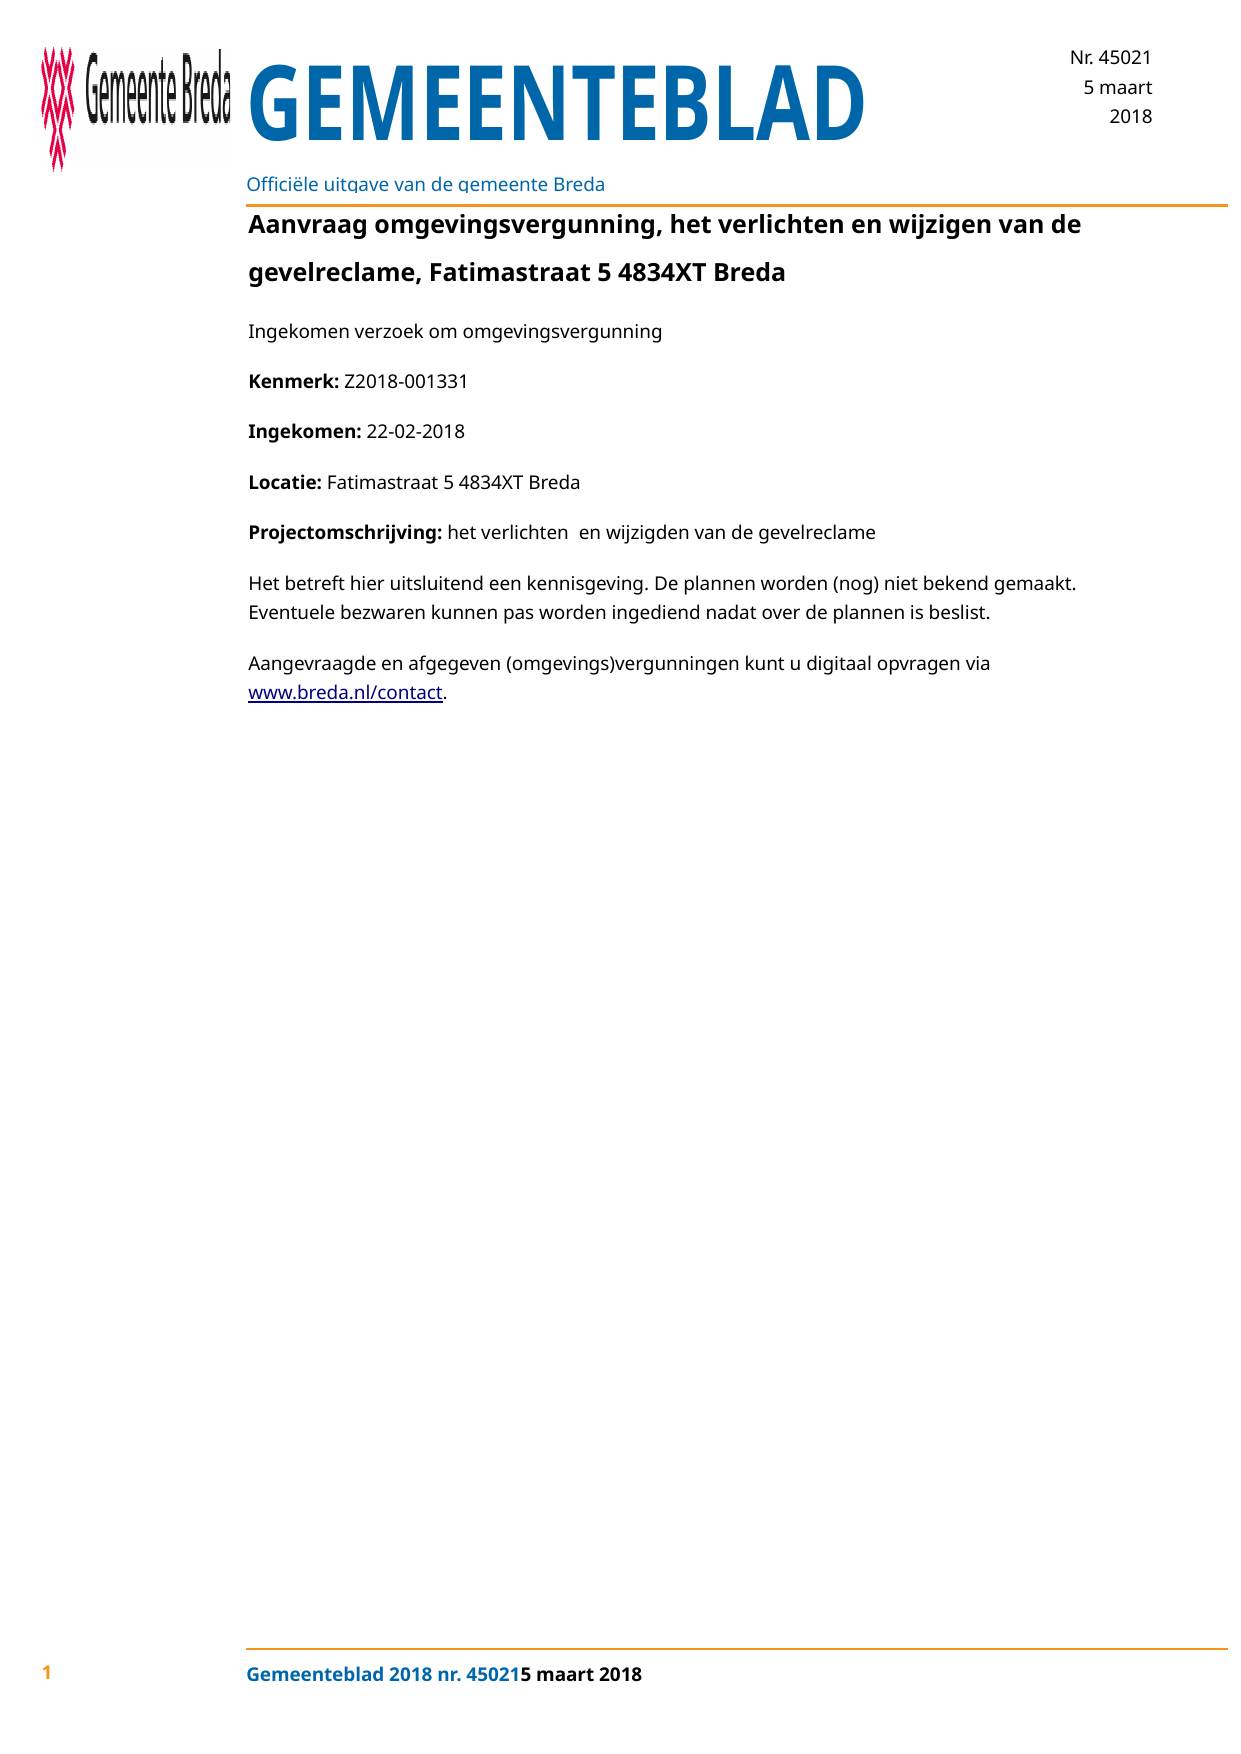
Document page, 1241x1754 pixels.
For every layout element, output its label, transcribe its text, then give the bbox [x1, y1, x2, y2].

text Ingekomen verzoek om omgevingsvergunning [248, 318, 1152, 344]
text Projectomschrijving: het verlichten en wijzigden van de gevelreclame [248, 519, 1152, 545]
text Kenmerk: Z2018-001331 [248, 368, 1152, 394]
text Ingekomen: 22-02-2018 [248, 419, 1152, 444]
text Het betreft hier uitsluitend een kennisgeving. De plannen worden (nog) niet bekend gemaakt. Eventuele bezwaren kunnen pas worden ingediend nadat over de plannen is beslist. [248, 570, 1152, 625]
text Locatie: Fatimastraat 5 4834XT Breda [248, 469, 1152, 495]
text Aanvraag omgevingsvergunning, het verlichten en wijzigen van de gevelreclame, Fatimastraat 5 4834XT Breda [248, 207, 1152, 288]
picture [41, 47, 231, 172]
text Aangevraagde en afgegeven (omgevings)vergunningen kunt u digitaal opvragen via www.breda.nl/contact. [248, 650, 1152, 705]
